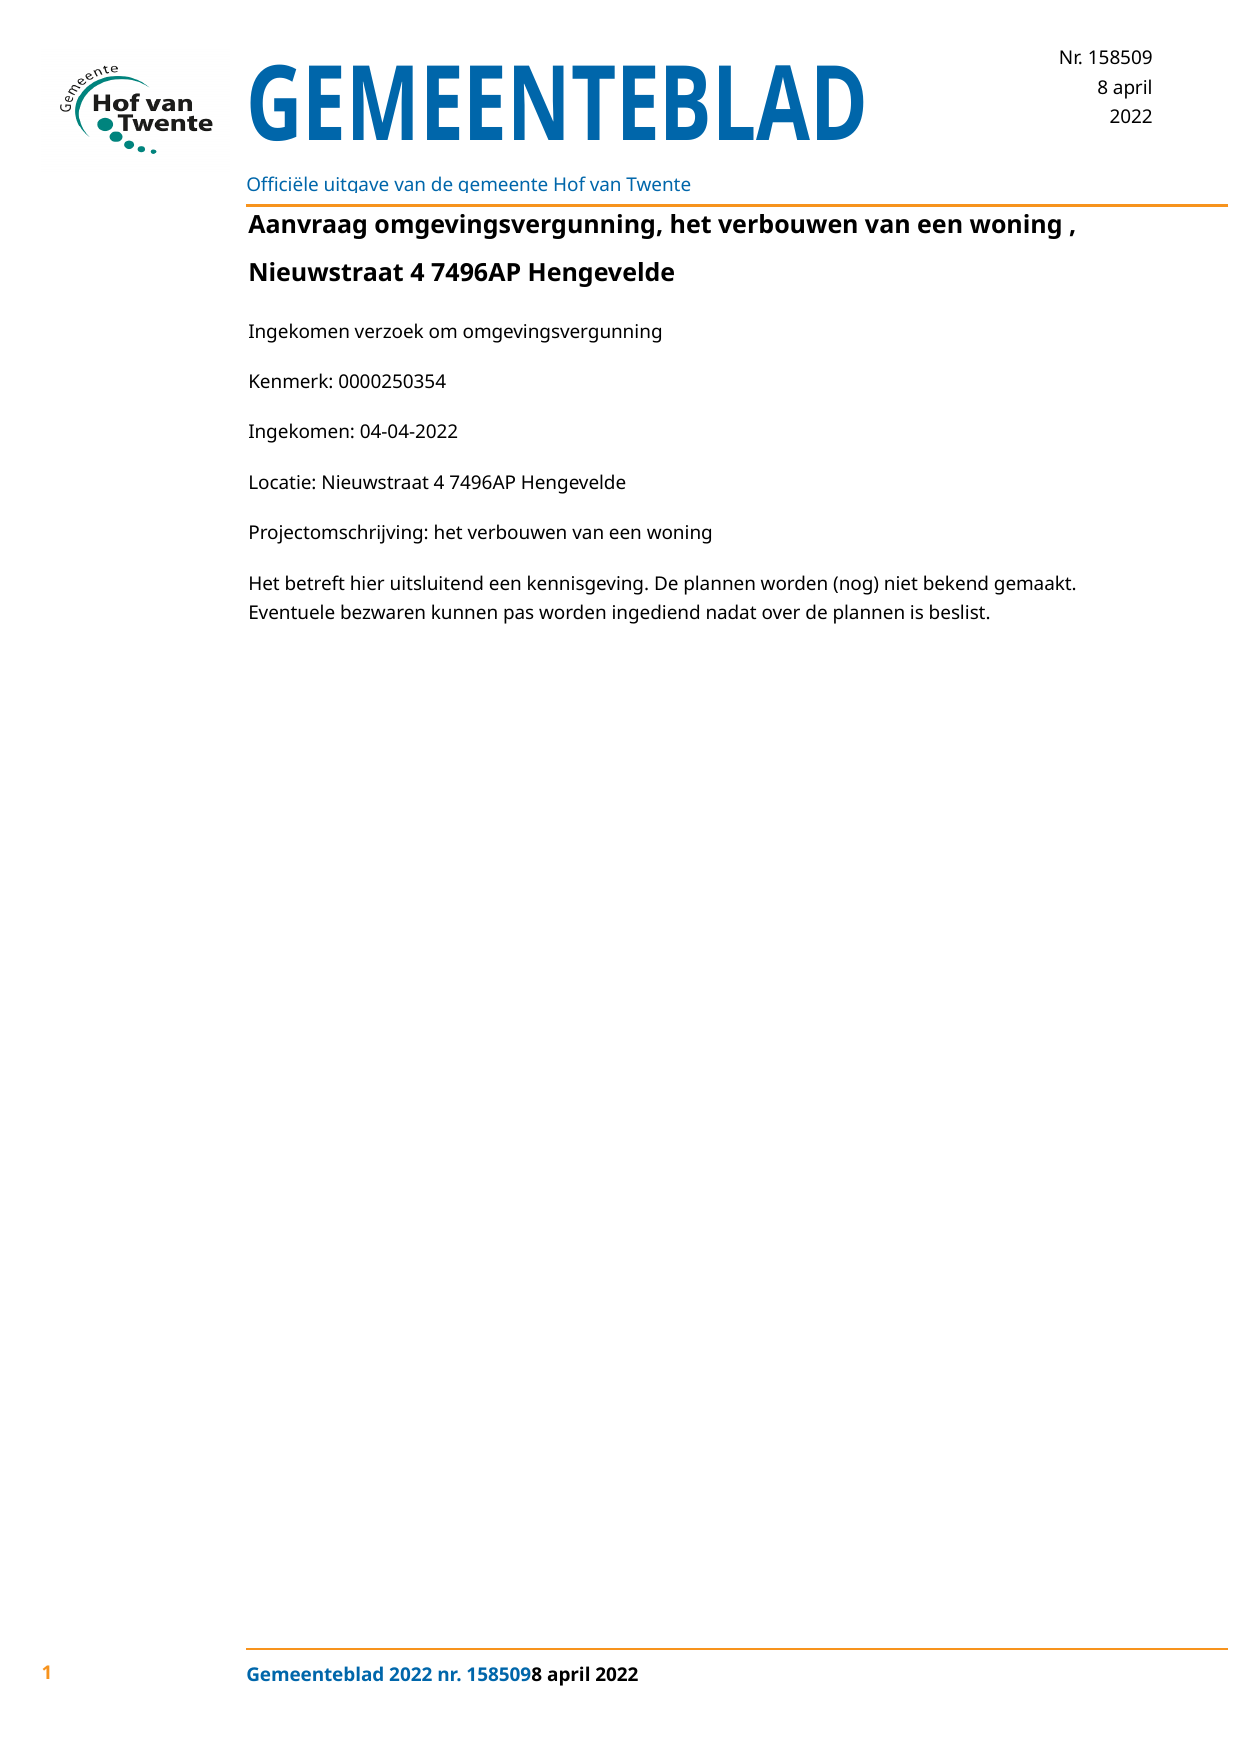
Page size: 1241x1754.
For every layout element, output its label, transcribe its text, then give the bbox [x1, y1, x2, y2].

text Locatie: Nieuwstraat 4 7496AP Hengevelde [248, 469, 1152, 495]
picture [41, 47, 231, 172]
text Aanvraag omgevingsvergunning, het verbouwen van een woning , Nieuwstraat 4 7496AP Hengevelde [248, 207, 1152, 288]
text Het betreft hier uitsluitend een kennisgeving. De plannen worden (nog) niet bekend gemaakt. Eventuele bezwaren kunnen pas worden ingediend nadat over de plannen is beslist. [248, 570, 1152, 625]
text Ingekomen: 04-04-2022 [248, 419, 1152, 444]
text Ingekomen verzoek om omgevingsvergunning [248, 318, 1152, 344]
text Kenmerk: 0000250354 [248, 368, 1152, 394]
text Projectomschrijving: het verbouwen van een woning [248, 519, 1152, 545]
